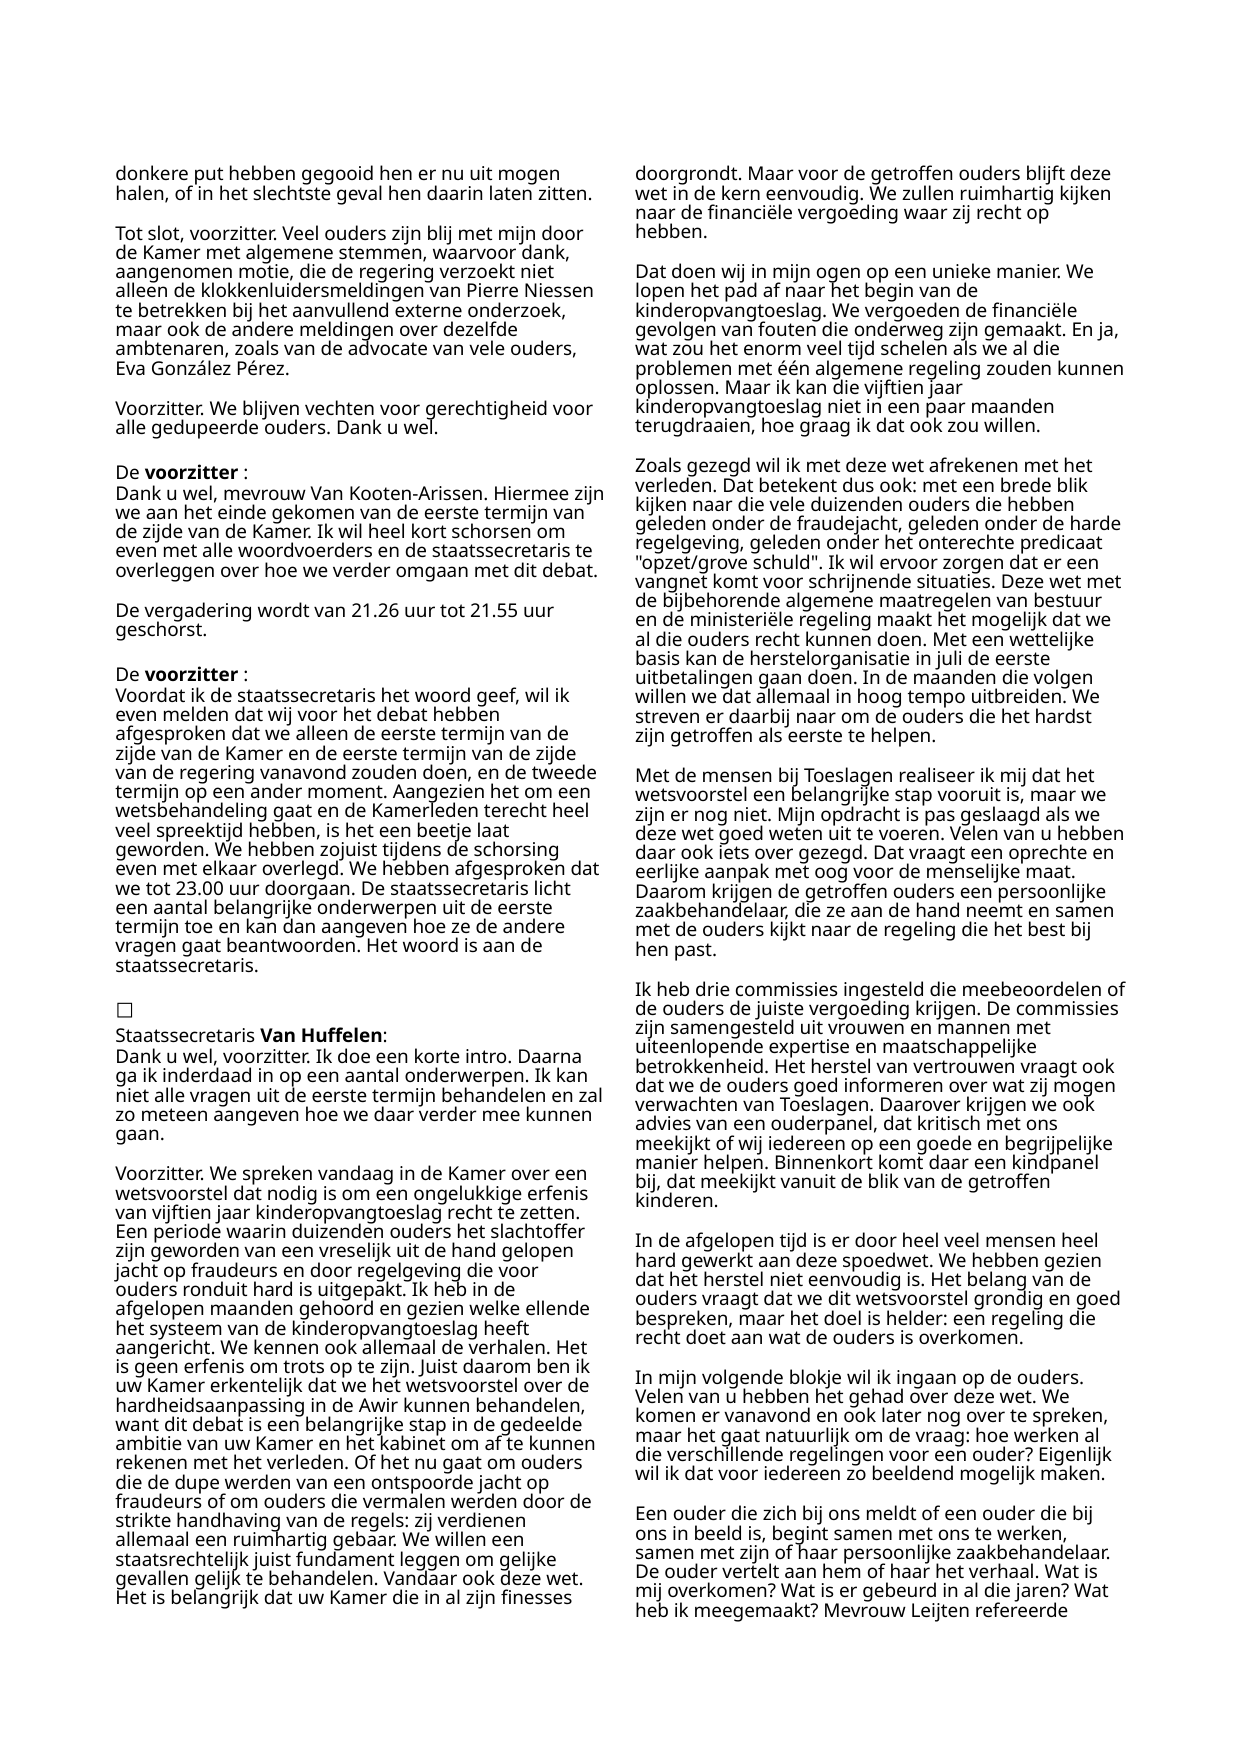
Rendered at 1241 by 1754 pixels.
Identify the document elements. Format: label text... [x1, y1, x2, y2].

text In mijn volgende blokje wil ik ingaan op de ouders. Velen van u hebben het gehad over deze wet. We komen er vanavond en ook later nog over te spreken, maar het gaat natuurlijk om de vraag: hoe werken al die verschillende regelingen voor een ouder? Eigenlijk wil ik dat voor iedereen zo beeldend mogelijk maken. [635, 1369, 1125, 1484]
text donkere put hebben gegooid hen er nu uit mogen halen, of in het slechtste geval hen daarin laten zitten. [115, 165, 605, 204]
text Dank u wel, mevrouw Van Kooten-Arissen. Hiermee zijn we aan het einde gekomen van de eerste termijn van de zijde van de Kamer. Ik wil heel kort schorsen om even met alle woordvoerders en de staatssecretaris te overleggen over hoe we verder omgaan met dit debat. [115, 484, 605, 581]
text De voorzitter : [115, 459, 605, 484]
text Dat doen wij in mijn ogen op een unieke manier. We lopen het pad af naar het begin van de kinderopvangtoeslag. We vergoeden de financiële gevolgen van fouten die onderweg zijn gemaakt. En ja, wat zou het enorm veel tijd schelen als we al die problemen met één algemene regeling zouden kunnen oplossen. Maar ik kan die vijftien jaar kinderopvangtoeslag niet in een paar maanden terugdraaien, hoe graag ik dat ook zou willen. [635, 263, 1125, 437]
text Voorzitter. We blijven vechten voor gerechtigheid voor alle gedupeerde ouders. Dank u wel. [115, 399, 605, 438]
text doorgrondt. Maar voor de getroffen ouders blijft deze wet in de kern eenvoudig. We zullen ruimhartig kijken naar de financiële vergoeding waar zij recht op hebben. [635, 165, 1125, 242]
text Dank u wel, voorzitter. Ik doe een korte intro. Daarna ga ik inderdaad in op een aantal onderwerpen. Ik kan niet alle vragen uit de eerste termijn behandelen en zal zo meteen aangeven hoe we daar verder mee kunnen gaan. [115, 1048, 605, 1144]
text Voordat ik de staatssecretaris het woord geef, wil ik even melden dat wij voor het debat hebben afgesproken dat we alleen de eerste termijn van de zijde van de Kamer en de eerste termijn van de zijde van de regering vanavond zouden doen, en de tweede termijn op een ander moment. Aangezien het om een wetsbehandeling gaat en de Kamerleden terecht heel veel spreektijd hebben, is het een beetje laat geworden. We hebben zojuist tijdens de schorsing even met elkaar overlegd. We hebben afgesproken dat we tot 23.00 uur doorgaan. De staatssecretaris licht een aantal belangrijke onderwerpen uit de eerste termijn toe en kan dan aangeven hoe ze de andere vragen gaat beantwoorden. Het woord is aan de staatssecretaris. [115, 687, 605, 976]
text Voorzitter. We spreken vandaag in de Kamer over een wetsvoorstel dat nodig is om een ongelukkige erfenis van vijftien jaar kinderopvangtoeslag recht te zetten. Een periode waarin duizenden ouders het slachtoffer zijn geworden van een vreselijk uit de hand gelopen jacht op fraudeurs en door regelgeving die voor ouders ronduit hard is uitgepakt. Ik heb in de afgelopen maanden gehoord en gezien welke ellende het systeem van de kinderopvangtoeslag heeft aangericht. We kennen ook allemaal de verhalen. Het is geen erfenis om trots op te zijn. Juist daarom ben ik uw Kamer erkentelijk dat we het wetsvoorstel over de hardheidsaanpassing in de Awir kunnen behandelen, want dit debat is een belangrijke stap in de gedeelde ambitie van uw Kamer en het kabinet om af te kunnen rekenen met het verleden. Of het nu gaat om ouders die de dupe werden van een ontspoorde jacht op fraudeurs of om ouders die vermalen werden door de strikte handhaving van de regels: zij verdienen allemaal een ruimhartig gebaar. We willen een staatsrechtelijk juist fundament leggen om gelijke gevallen gelijk te behandelen. Vandaar ook deze wet. Het is belangrijk dat uw Kamer die in al zijn finesses [115, 1165, 605, 1608]
text Staatssecretaris Van Huffelen: [115, 1022, 605, 1048]
text Ik heb drie commissies ingesteld die meebeoordelen of de ouders de juiste vergoeding krijgen. De commissies zijn samengesteld uit vrouwen en mannen met uiteenlopende expertise en maatschappelijke betrokkenheid. Het herstel van vertrouwen vraagt ook dat we de ouders goed informeren over wat zij mogen verwachten van Toeslagen. Daarover krijgen we ook advies van een ouderpanel, dat kritisch met ons meekijkt of wij iedereen op een goede en begrijpelijke manier helpen. Binnenkort komt daar een kindpanel bij, dat meekijkt vanuit de blik van de getroffen kinderen. [635, 981, 1125, 1212]
text Met de mensen bij Toeslagen realiseer ik mij dat het wetsvoorstel een belangrijke stap vooruit is, maar we zijn er nog niet. Mijn opdracht is pas geslaagd als we deze wet goed weten uit te voeren. Velen van u hebben daar ook iets over gezegd. Dat vraagt een oprechte en eerlijke aanpak met oog voor de menselijke maat. Daarom krijgen de getroffen ouders een persoonlijke zaakbehandelaar, die ze aan de hand neemt en samen met de ouders kijkt naar de regeling die het best bij hen past. [635, 767, 1125, 960]
text ⬜ [115, 997, 605, 1022]
text Zoals gezegd wil ik met deze wet afrekenen met het verleden. Dat betekent dus ook: met een brede blik kijken naar die vele duizenden ouders die hebben geleden onder de fraudejacht, geleden onder de harde regelgeving, geleden onder het onterechte predicaat "opzet/grove schuld". Ik wil ervoor zorgen dat er een vangnet komt voor schrijnende situaties. Deze wet met de bijbehorende algemene maatregelen van bestuur en de ministeriële regeling maakt het mogelijk dat we al die ouders recht kunnen doen. Met een wettelijke basis kan de herstelorganisatie in juli de eerste uitbetalingen gaan doen. In de maanden die volgen willen we dat allemaal in hoog tempo uitbreiden. We streven er daarbij naar om de ouders die het hardst zijn getroffen als eerste te helpen. [635, 457, 1125, 746]
text Een ouder die zich bij ons meldt of een ouder die bij ons in beeld is, begint samen met ons te werken, samen met zijn of haar persoonlijke zaakbehandelaar. De ouder vertelt aan hem of haar het verhaal. Wat is mij overkomen? Wat is er gebeurd in al die jaren? Wat heb ik meegemaakt? Mevrouw Leijten refereerde [635, 1505, 1125, 1621]
text De voorzitter : [115, 661, 605, 687]
text In de afgelopen tijd is er door heel veel mensen heel hard gewerkt aan deze spoedwet. We hebben gezien dat het herstel niet eenvoudig is. Het belang van de ouders vraagt dat we dit wetsvoorstel grondig en goed bespreken, maar het doel is helder: een regeling die recht doet aan wat de ouders is overkomen. [635, 1232, 1125, 1348]
text De vergadering wordt van 21.26 uur tot 21.55 uur geschorst. [115, 602, 605, 640]
text Tot slot, voorzitter. Veel ouders zijn blij met mijn door de Kamer met algemene stemmen, waarvoor dank, aangenomen motie, die de regering verzoekt niet alleen de klokkenluidersmeldingen van Pierre Niessen te betrekken bij het aanvullend externe onderzoek, maar ook de andere meldingen over dezelfde ambtenaren, zoals van de advocate van vele ouders, Eva González Pérez. [115, 224, 605, 379]
